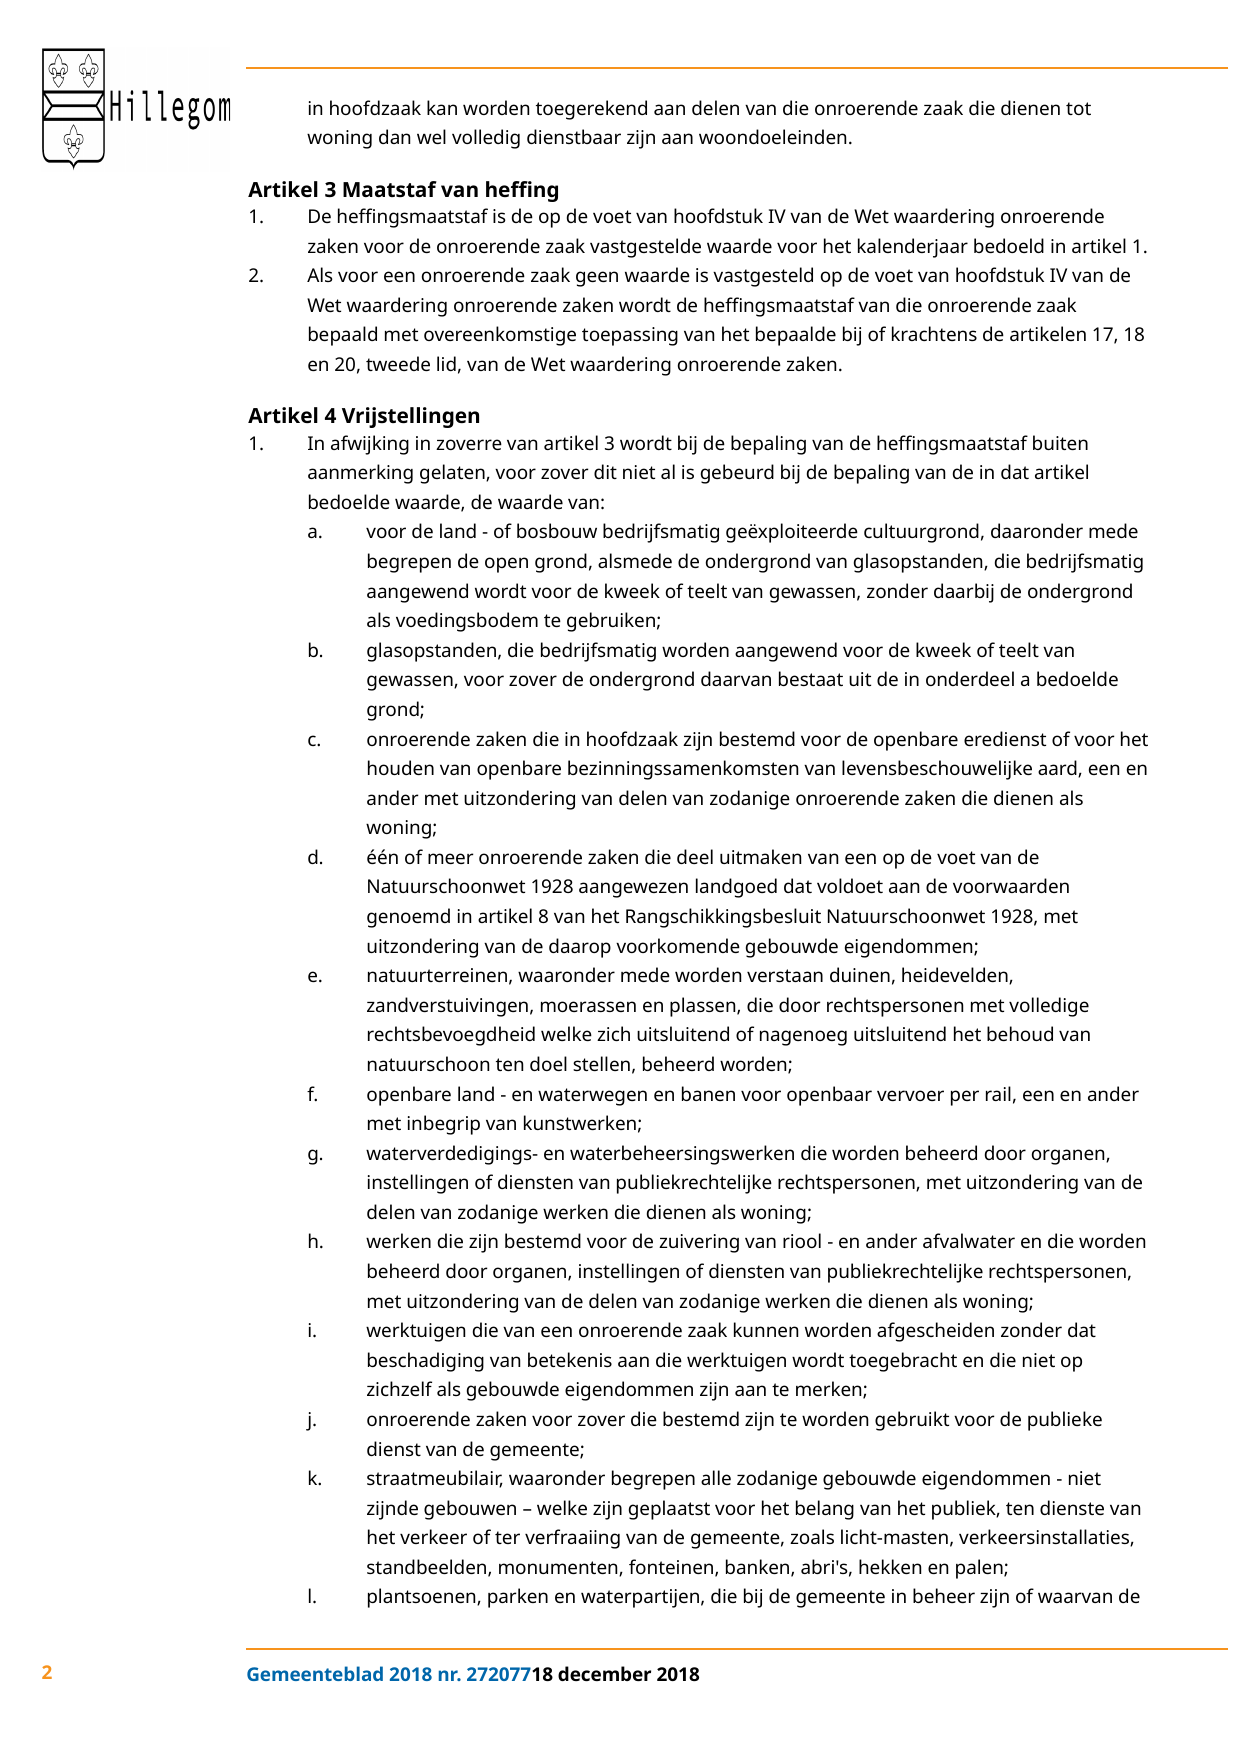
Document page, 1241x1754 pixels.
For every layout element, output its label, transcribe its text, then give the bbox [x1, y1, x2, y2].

text Artikel 4 Vrijstellingen [248, 402, 1152, 430]
list werktuigen die van een onroerende zaak kunnen worden afgescheiden zonder dat beschadiging van betekenis aan die werktuigen wordt toegebracht en die niet op zichzelf als gebouwde eigendommen zijn aan te merken; [307, 1317, 1152, 1402]
picture [41, 47, 231, 172]
list openbare land - en waterwegen en banen voor openbaar vervoer per rail, een en ander met inbegrip van kunstwerken; [307, 1081, 1152, 1136]
list waterverdedigings- en waterbeheersingswerken die worden beheerd door organen, instellingen of diensten van publiekrechtelijke rechtspersonen, met uitzondering van de delen van zodanige werken die dienen als woning; [307, 1140, 1152, 1225]
list Als voor een onroerende zaak geen waarde is vastgesteld op de voet van hoofdstuk IV van de Wet waardering onroerende zaken wordt de heffingsmaatstaf van die onroerende zaak bepaald met overeenkomstige toepassing van het bepaalde bij of krachtens de artikelen 17, 18 en 20, tweede lid, van de Wet waardering onroerende zaken. [248, 262, 1152, 377]
list In afwijking in zoverre van artikel 3 wordt bij de bepaling van de heffingsmaatstaf buiten aanmerking gelaten, voor zover dit niet al is gebeurd bij de bepaling van de in dat artikel bedoelde waarde, de waarde van: [248, 430, 1152, 515]
list werken die zijn bestemd voor de zuivering van riool - en ander afvalwater en die worden beheerd door organen, instellingen of diensten van publiekrechtelijke rechtspersonen, met uitzondering van de delen van zodanige werken die dienen als woning; [307, 1229, 1152, 1314]
list onroerende zaken voor zover die bestemd zijn te worden gebruikt voor de publieke dienst van de gemeente; [307, 1406, 1152, 1462]
list glasopstanden, die bedrijfsmatig worden aangewend voor de kweek of teelt van gewassen, voor zover de ondergrond daarvan bestaat uit de in onderdeel a bedoelde grond; [307, 637, 1152, 722]
list voor de land - of bosbouw bedrijfsmatig geëxploiteerde cultuurgrond, daaronder mede begrepen de open grond, alsmede de ondergrond van glasopstanden, die bedrijfsmatig aangewend wordt voor de kweek of teelt van gewassen, zonder daarbij de ondergrond als voedingsbodem te gebruiken; [307, 519, 1152, 633]
list plantsoenen, parken en waterpartijen, die bij de gemeente in beheer zijn of waarvan de [307, 1584, 1152, 1609]
list in hoofdzaak kan worden toegerekend aan delen van die onroerende zaak die dienen tot woning dan wel volledig dienstbaar zijn aan woondoeleinden. [248, 95, 1152, 150]
list één of meer onroerende zaken die deel uitmaken van een op de voet van de Natuurschoonwet 1928 aangewezen landgoed dat voldoet aan de voorwaarden genoemd in artikel 8 van het Rangschikkingsbesluit Natuurschoonwet 1928, met uitzondering van de daarop voorkomende gebouwde eigendommen; [307, 844, 1152, 959]
list onroerende zaken die in hoofdzaak zijn bestemd voor de openbare eredienst of voor het houden van openbare bezinningssamenkomsten van levensbeschouwelijke aard, een en ander met uitzondering van delen van zodanige onroerende zaken die dienen als woning; [307, 726, 1152, 840]
list De heffingsmaatstaf is de op de voet van hoofdstuk IV van de Wet waardering onroerende zaken voor de onroerende zaak vastgestelde waarde voor het kalenderjaar bedoeld in artikel 1. [248, 203, 1152, 258]
list natuurterreinen, waaronder mede worden verstaan duinen, heidevelden, zandverstuivingen, moerassen en plassen, die door rechtspersonen met volledige rechtsbevoegdheid welke zich uitsluitend of nagenoeg uitsluitend het behoud van natuurschoon ten doel stellen, beheerd worden; [307, 962, 1152, 1077]
list straatmeubilair, waaronder begrepen alle zodanige gebouwde eigendommen - niet zijnde gebouwen – welke zijn geplaatst voor het belang van het publiek, ten dienste van het verkeer of ter verfraaiing van de gemeente, zoals licht-masten, verkeersinstallaties, standbeelden, monumenten, fonteinen, banken, abri's, hekken en palen; [307, 1465, 1152, 1580]
text Artikel 3 Maatstaf van heffing [248, 175, 1152, 203]
